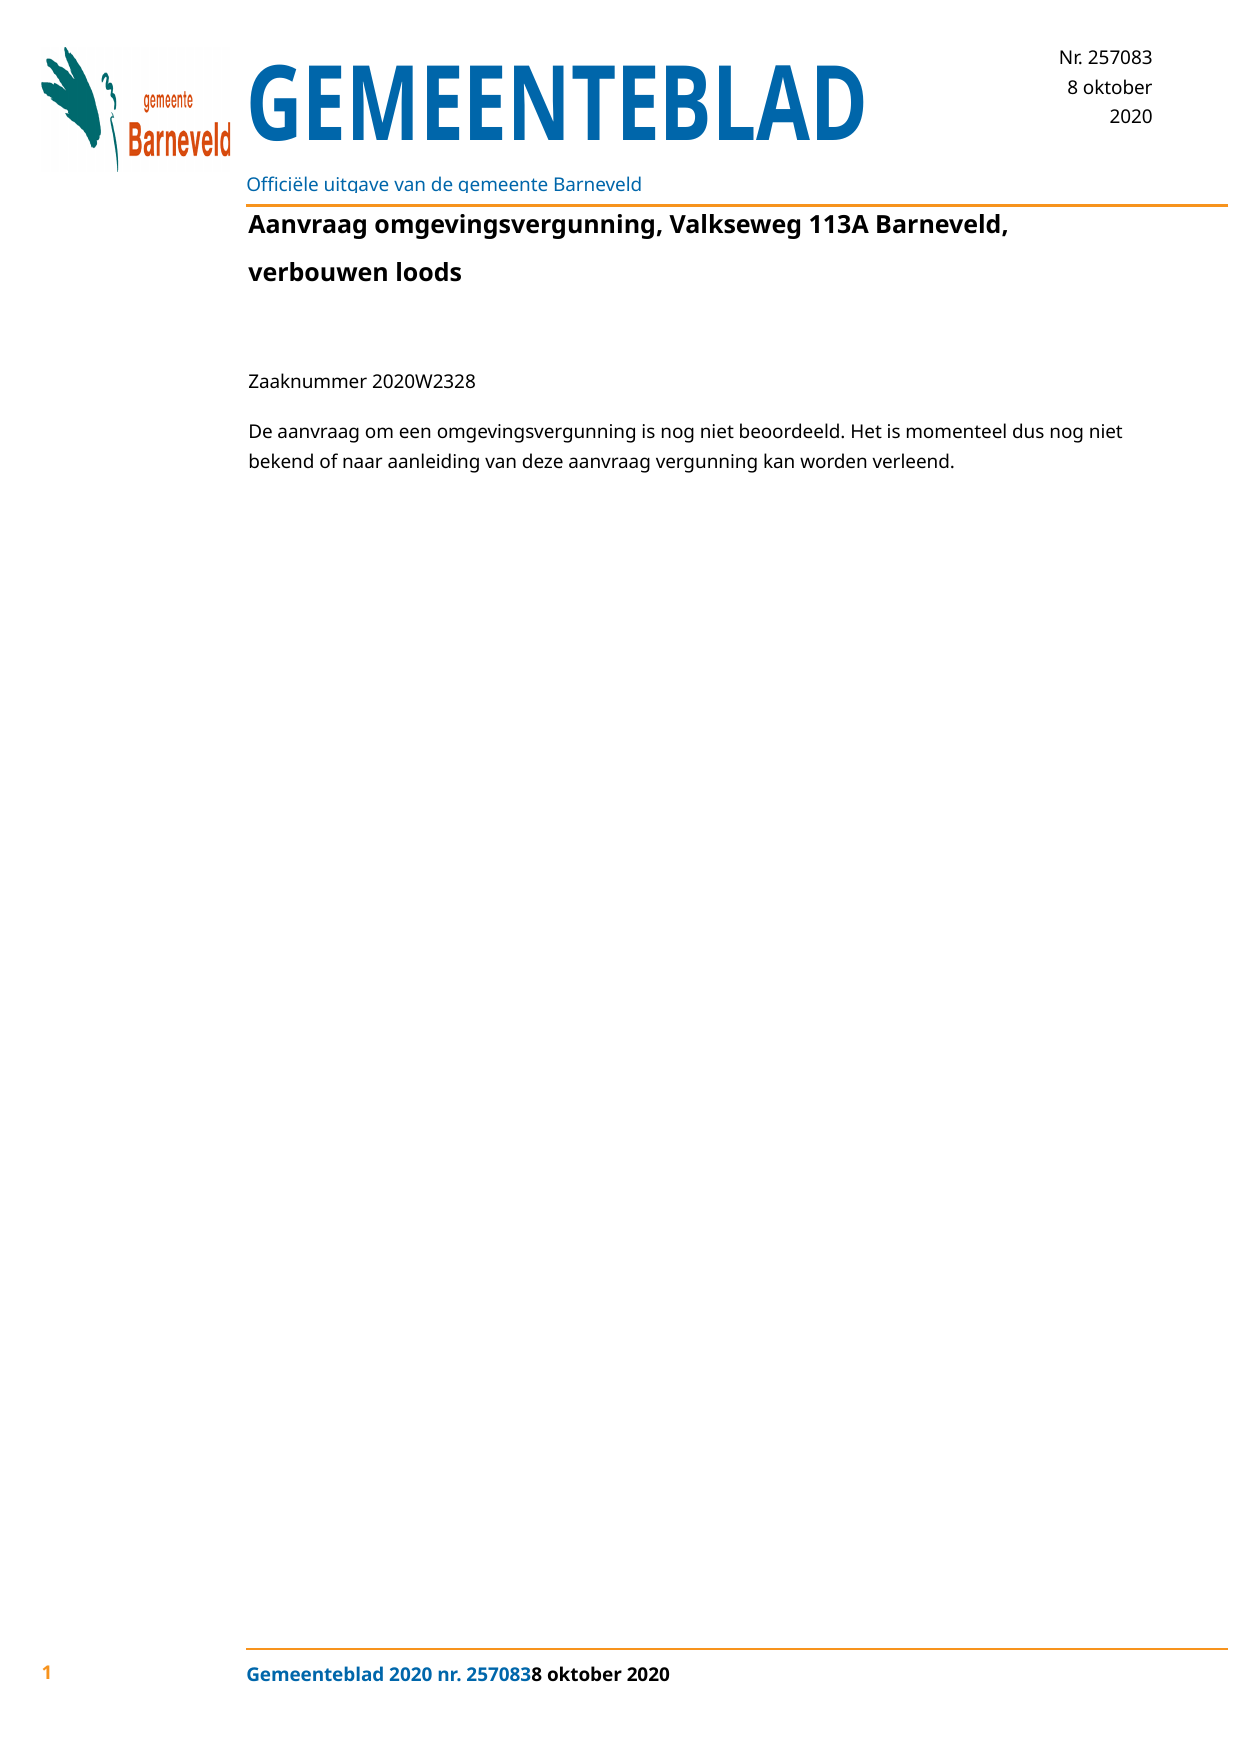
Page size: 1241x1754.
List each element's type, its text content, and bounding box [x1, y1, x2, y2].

picture [41, 47, 231, 172]
text Aanvraag omgevingsvergunning, Valkseweg 113A Barneveld, verbouwen loods [248, 207, 1152, 288]
text De aanvraag om een omgevingsvergunning is nog niet beoordeeld. Het is momenteel dus nog niet bekend of naar aanleiding van deze aanvraag vergunning kan worden verleend. [248, 419, 1152, 474]
text Zaaknummer 2020W2328 [248, 368, 1152, 394]
